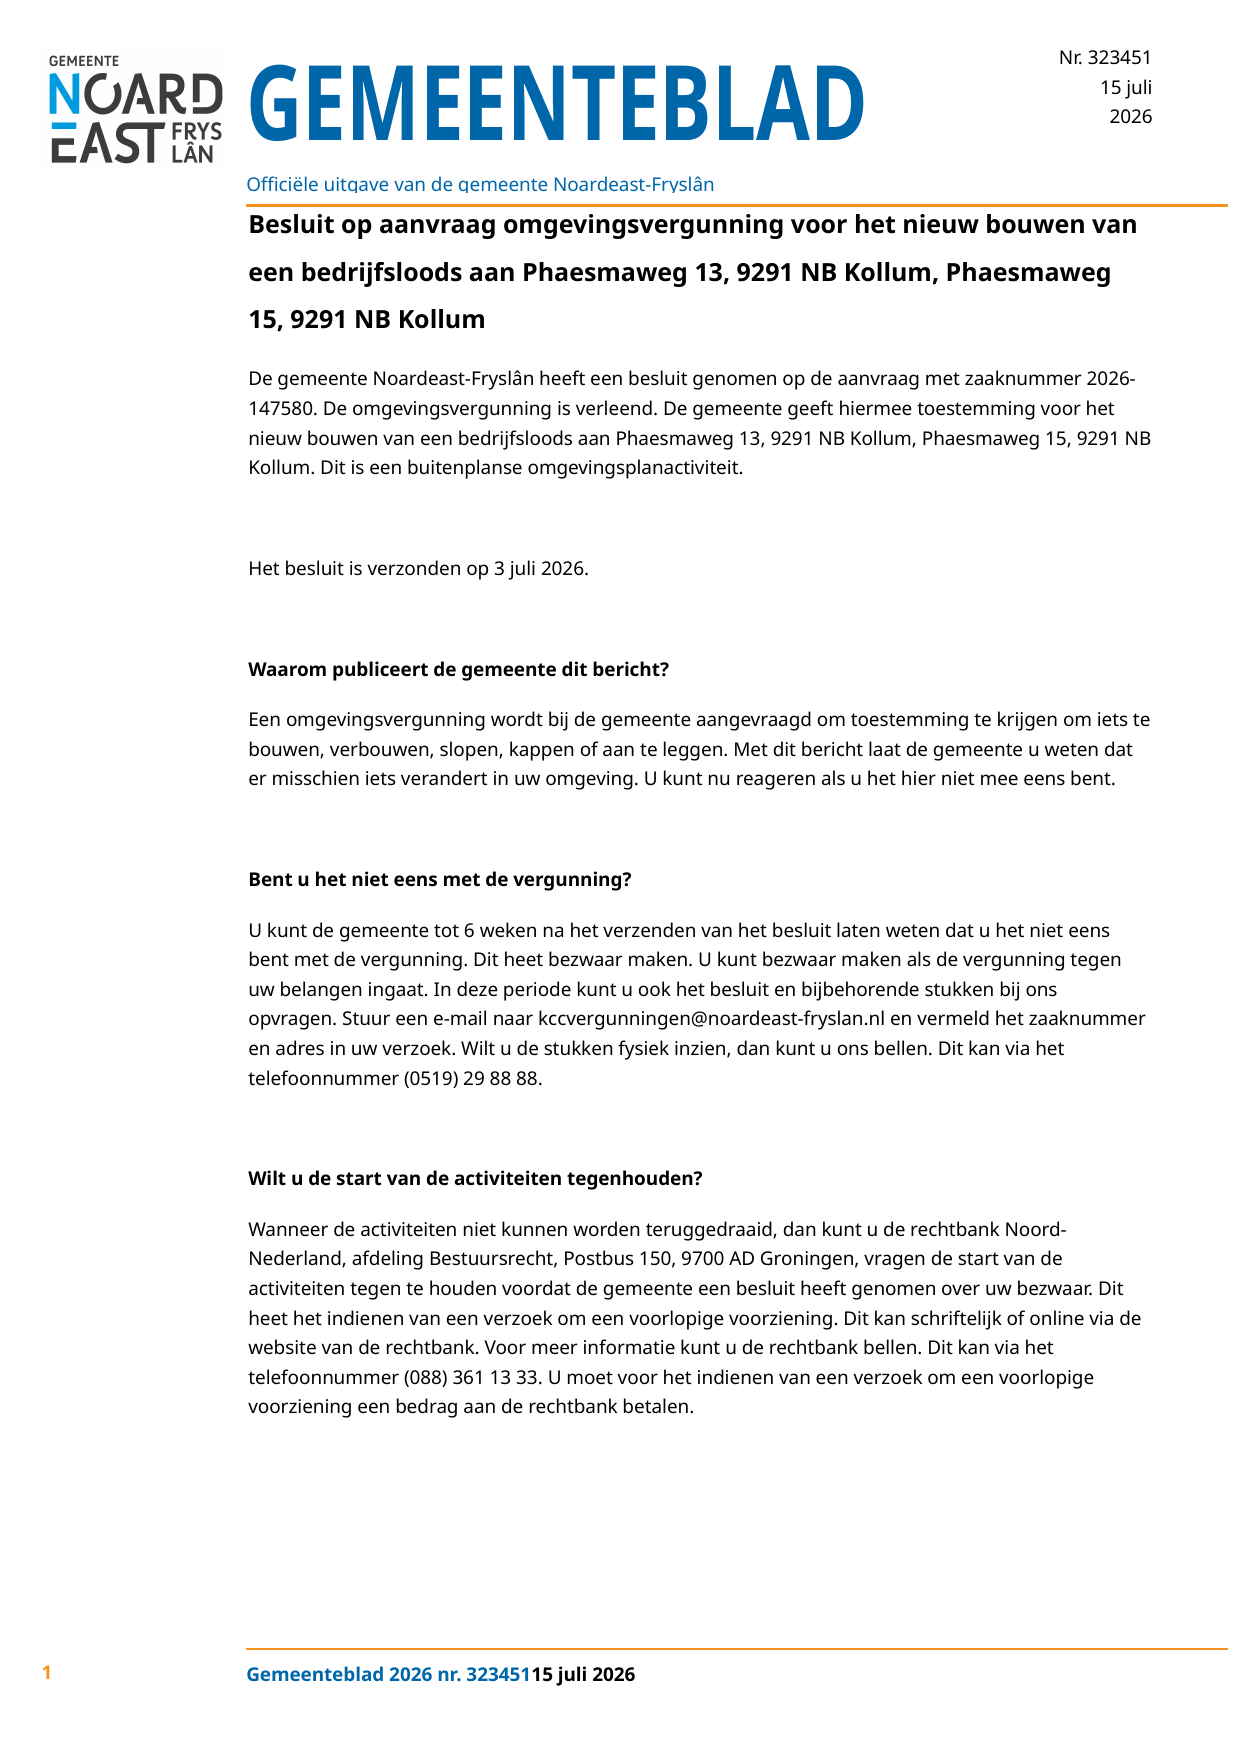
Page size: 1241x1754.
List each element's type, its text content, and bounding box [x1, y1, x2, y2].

text Bent u het niet eens met de vergunning? [248, 866, 1152, 892]
text Het besluit is verzonden op 3 juli 2026. [248, 555, 1152, 581]
text Besluit op aanvraag omgevingsvergunning voor het nieuw bouwen van een bedrijfsloods aan Phaesmaweg 13, 9291 NB Kollum, Phaesmaweg 15, 9291 NB Kollum [248, 207, 1152, 336]
picture [41, 47, 231, 172]
text Wanneer de activiteiten niet kunnen worden teruggedraaid, dan kunt u de rechtbank Noord-Nederland, afdeling Bestuursrecht, Postbus 150, 9700 AD Groningen, vragen de start van de activiteiten tegen te houden voordat de gemeente een besluit heeft genomen over uw bezwaar. Dit heet het indienen van een verzoek om een voorlopige voorziening. Dit kan schriftelijk of online via de website van de rechtbank. Voor meer informatie kunt u de rechtbank bellen. Dit kan via het telefoonnummer (088) 361 13 33. U moet voor het indienen van een verzoek om een voorlopige voorziening een bedrag aan de rechtbank betalen. [248, 1216, 1152, 1419]
text De gemeente Noardeast-Fryslân heeft een besluit genomen op de aanvraag met zaaknummer 2026-147580. De omgevingsvergunning is verleend. De gemeente geeft hiermee toestemming voor het nieuw bouwen van een bedrijfsloods aan Phaesmaweg 13, 9291 NB Kollum, Phaesmaweg 15, 9291 NB Kollum. Dit is een buitenplanse omgevingsplanactiviteit. [248, 366, 1152, 480]
text Wilt u de start van de activiteiten tegenhouden? [248, 1166, 1152, 1191]
text U kunt de gemeente tot 6 weken na het verzenden van het besluit laten weten dat u het niet eens bent met de vergunning. Dit heet bezwaar maken. U kunt bezwaar maken als de vergunning tegen uw belangen ingaat. In deze periode kunt u ook het besluit en bijbehorende stukken bij ons opvragen. Stuur een e-mail naar kccvergunningen@noardeast-fryslan.nl en vermeld het zaaknummer en adres in uw verzoek. Wilt u de stukken fysiek inzien, dan kunt u ons bellen. Dit kan via het telefoonnummer (0519) 29 88 88. [248, 917, 1152, 1090]
text Een omgevingsvergunning wordt bij de gemeente aangevraagd om toestemming te krijgen om iets te bouwen, verbouwen, slopen, kappen of aan te leggen. Met dit bericht laat de gemeente u weten dat er misschien iets verandert in uw omgeving. U kunt nu reageren als u het hier niet mee eens bent. [248, 706, 1152, 791]
text Waarom publiceert de gemeente dit bericht? [248, 656, 1152, 682]
